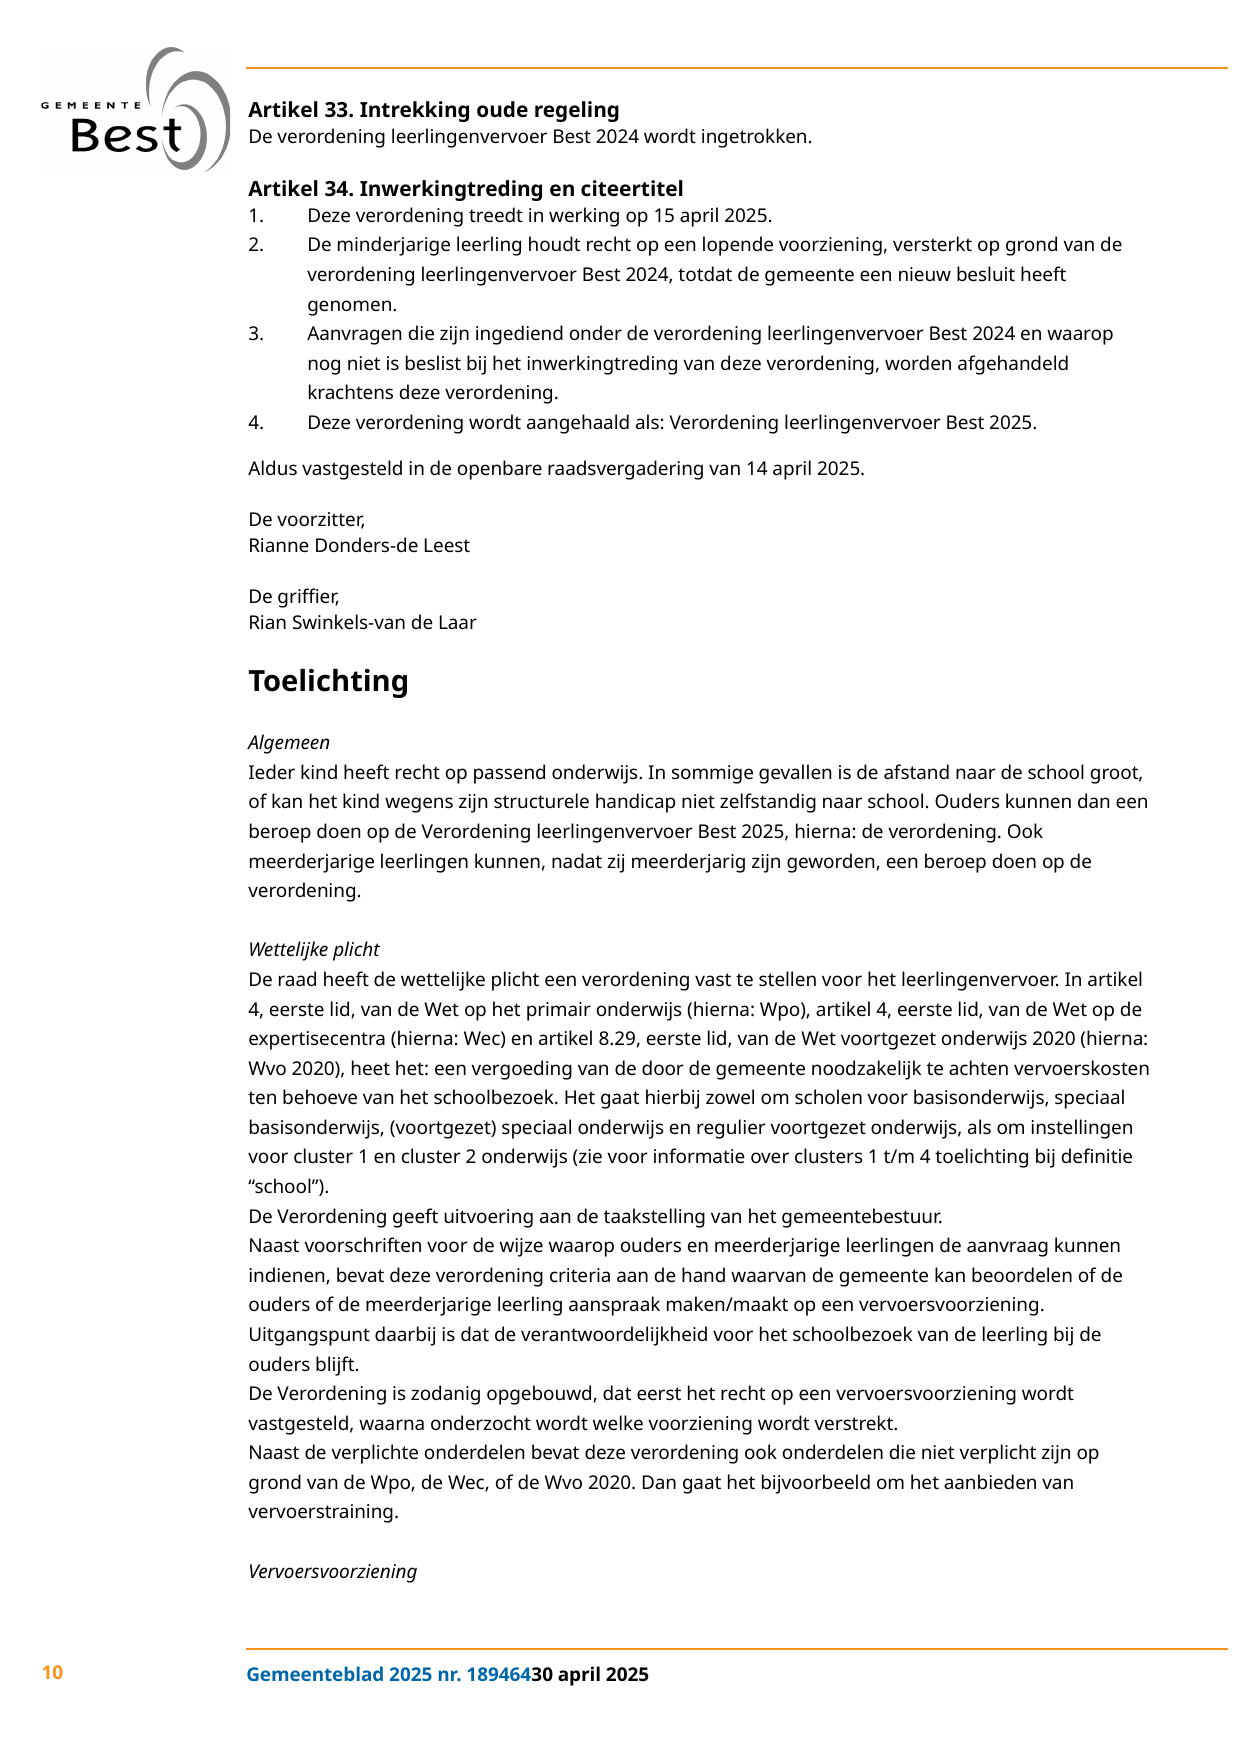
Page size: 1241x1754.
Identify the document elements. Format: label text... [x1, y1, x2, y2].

text Algemeen [248, 729, 1152, 755]
text Vervoersvoorziening [248, 1558, 1152, 1583]
text Artikel 34. Inwerkingtreding en citeertitel [248, 174, 1152, 202]
list De minderjarige leerling houdt recht op een lopende voorziening, versterkt op grond van de verordening leerlingenvervoer Best 2024, totdat de gemeente een nieuw besluit heeft genomen. [248, 232, 1152, 317]
text De voorzitter, [248, 506, 1152, 532]
text De Verordening geeft uitvoering aan de taakstelling van het gemeentebestuur. [248, 1203, 1152, 1228]
text Rianne Donders-de Leest [248, 532, 1152, 558]
text Rian Swinkels-van de Laar [248, 609, 1152, 635]
list Deze verordening wordt aangehaald als: Verordening leerlingenvervoer Best 2025. [248, 409, 1152, 435]
text De Verordening is zodanig opgebouwd, dat eerst het recht op een vervoersvoorziening wordt vastgesteld, waarna onderzocht wordt welke voorziening wordt verstrekt. [248, 1380, 1152, 1436]
text De raad heeft de wettelijke plicht een verordening vast te stellen voor het leerlingenvervoer. In artikel 4, eerste lid, van de Wet op het primair onderwijs (hierna: Wpo), artikel 4, eerste lid, van de Wet op de expertisecentra (hierna: Wec) en artikel 8.29, eerste lid, van de Wet voortgezet onderwijs 2020 (hierna: Wvo 2020), heet het: een vergoeding van de door de gemeente noodzakelijk te achten vervoerskosten ten behoeve van het schoolbezoek. Het gaat hierbij zowel om scholen voor basisonderwijs, speciaal basisonderwijs, (voortgezet) speciaal onderwijs en regulier voortgezet onderwijs, als om instellingen voor cluster 1 en cluster 2 onderwijs (zie voor informatie over clusters 1 t/m 4 toelichting bij definitie “school”). [248, 966, 1152, 1199]
text Aldus vastgesteld in de openbare raadsvergadering van 14 april 2025. [248, 455, 1152, 481]
text Ieder kind heeft recht op passend onderwijs. In sommige gevallen is de afstand naar de school groot, of kan het kind wegens zijn structurele handicap niet zelfstandig naar school. Ouders kunnen dan een beroep doen op de Verordening leerlingenvervoer Best 2025, hierna: de verordening. Ook meerderjarige leerlingen kunnen, nadat zij meerderjarig zijn geworden, een beroep doen op de verordening. [248, 759, 1152, 903]
list Aanvragen die zijn ingediend onder de verordening leerlingenvervoer Best 2024 en waarop nog niet is beslist bij het inwerkingtreding van deze verordening, worden afgehandeld krachtens deze verordening. [248, 320, 1152, 405]
text Naast de verplichte onderdelen bevat deze verordening ook onderdelen die niet verplicht zijn op grond van de Wpo, de Wec, of de Wvo 2020. Dan gaat het bijvoorbeeld om het aanbieden van vervoerstraining. [248, 1439, 1152, 1524]
text De griffier, [248, 583, 1152, 609]
text Artikel 33. Intrekking oude regeling [248, 95, 1152, 123]
list Deze verordening treedt in werking op 15 april 2025. [248, 202, 1152, 228]
picture [41, 47, 231, 172]
text Naast voorschriften voor de wijze waarop ouders en meerderjarige leerlingen de aanvraag kunnen indienen, bevat deze verordening criteria aan de hand waarvan de gemeente kan beoordelen of de ouders of de meerderjarige leerling aanspraak maken/maakt op een vervoersvoorziening. Uitgangspunt daarbij is dat de verantwoordelijkheid voor het schoolbezoek van de leerling bij de ouders blijft. [248, 1232, 1152, 1376]
text Toelichting [248, 661, 1152, 700]
text Wettelijke plicht [248, 937, 1152, 962]
text De verordening leerlingenvervoer Best 2024 wordt ingetrokken. [248, 123, 1152, 149]
